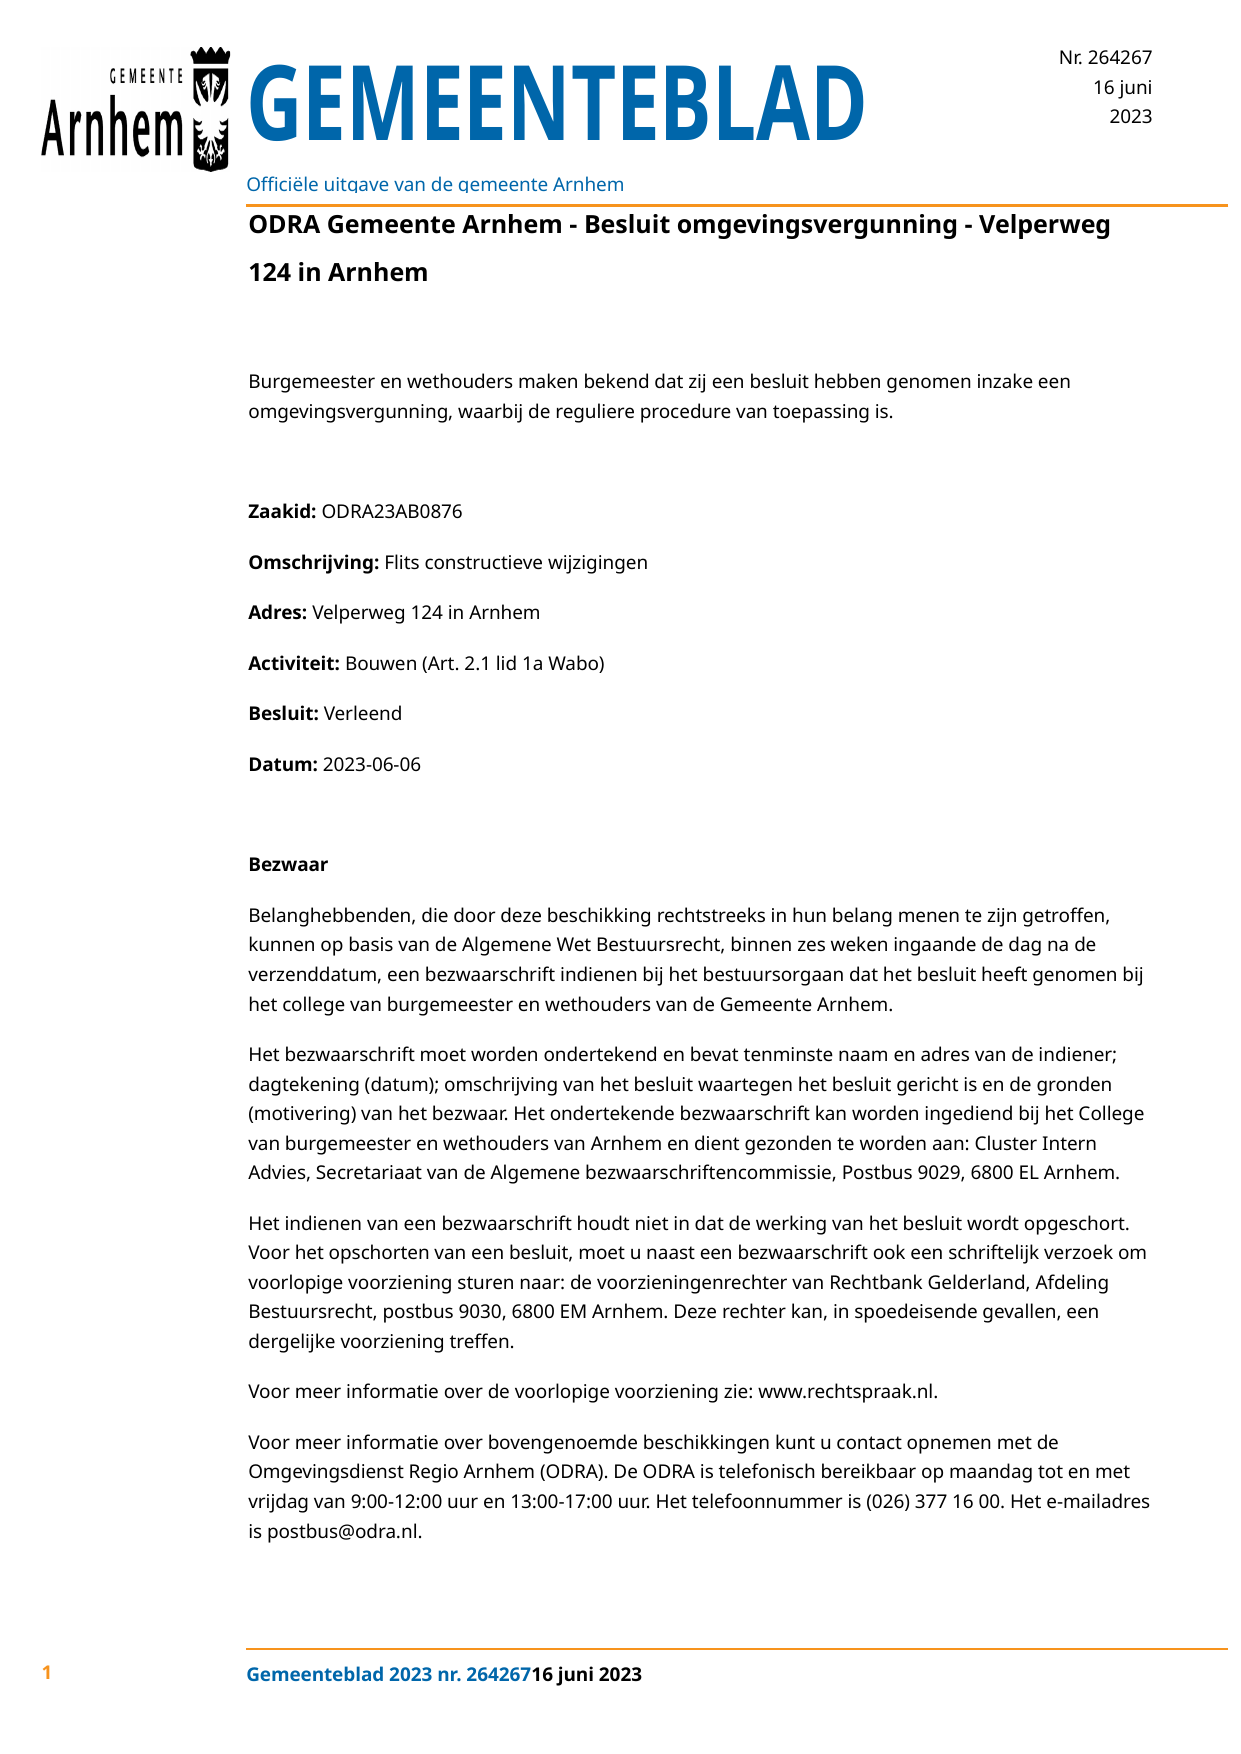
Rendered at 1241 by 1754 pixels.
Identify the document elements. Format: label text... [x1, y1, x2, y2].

text Adres: Velperweg 124 in Arnhem [248, 599, 1152, 625]
text Zaakid: ODRA23AB0876 [248, 499, 1152, 524]
text Voor meer informatie over bovengenoemde beschikkingen kunt u contact opnemen met de Omgevingsdienst Regio Arnhem (ODRA). De ODRA is telefonisch bereikbaar op maandag tot en met vrijdag van 9:00-12:00 uur en 13:00-17:00 uur. Het telefoonnummer is (026) 377 16 00. Het e-mailadres is postbus@odra.nl. [248, 1429, 1152, 1544]
picture [41, 47, 231, 172]
text Het bezwaarschrift moet worden ondertekend en bevat tenminste naam en adres van de indiener; dagtekening (datum); omschrijving van het besluit waartegen het besluit gericht is en de gronden (motivering) van het bezwaar. Het ondertekende bezwaarschrift kan worden ingediend bij het College van burgemeester en wethouders van Arnhem en dient gezonden te worden aan: Cluster Intern Advies, Secretariaat van de Algemene bezwaarschriftencommissie, Postbus 9029, 6800 EL Arnhem. [248, 1041, 1152, 1185]
text Omschrijving: Flits constructieve wijzigingen [248, 549, 1152, 575]
text Het indienen van een bezwaarschrift houdt niet in dat de werking van het besluit wordt opgeschort. Voor het opschorten van een besluit, moet u naast een bezwaarschrift ook een schriftelijk verzoek om voorlopige voorziening sturen naar: de voorzieningenrechter van Rechtbank Gelderland, Afdeling Bestuursrecht, postbus 9030, 6800 EM Arnhem. Deze rechter kan, in spoedeisende gevallen, een dergelijke voorziening treffen. [248, 1210, 1152, 1354]
text Voor meer informatie over de voorlopige voorziening zie: www.rechtspraak.nl. [248, 1379, 1152, 1404]
text Burgemeester en wethouders maken bekend dat zij een besluit hebben genomen inzake een omgevingsvergunning, waarbij de reguliere procedure van toepassing is. [248, 368, 1152, 424]
text Bezwaar [248, 852, 1152, 877]
text Belanghebbenden, die door deze beschikking rechtstreeks in hun belang menen te zijn getroffen, kunnen op basis van de Algemene Wet Bestuursrecht, binnen zes weken ingaande de dag na de verzenddatum, een bezwaarschrift indienen bij het bestuursorgaan dat het besluit heeft genomen bij het college van burgemeester en wethouders van de Gemeente Arnhem. [248, 902, 1152, 1017]
text Activiteit: Bouwen (Art. 2.1 lid 1a Wabo) [248, 650, 1152, 676]
text Besluit: Verleend [248, 700, 1152, 726]
text ODRA Gemeente Arnhem - Besluit omgevingsvergunning - Velperweg 124 in Arnhem [248, 207, 1152, 288]
text Datum: 2023-06-06 [248, 751, 1152, 777]
